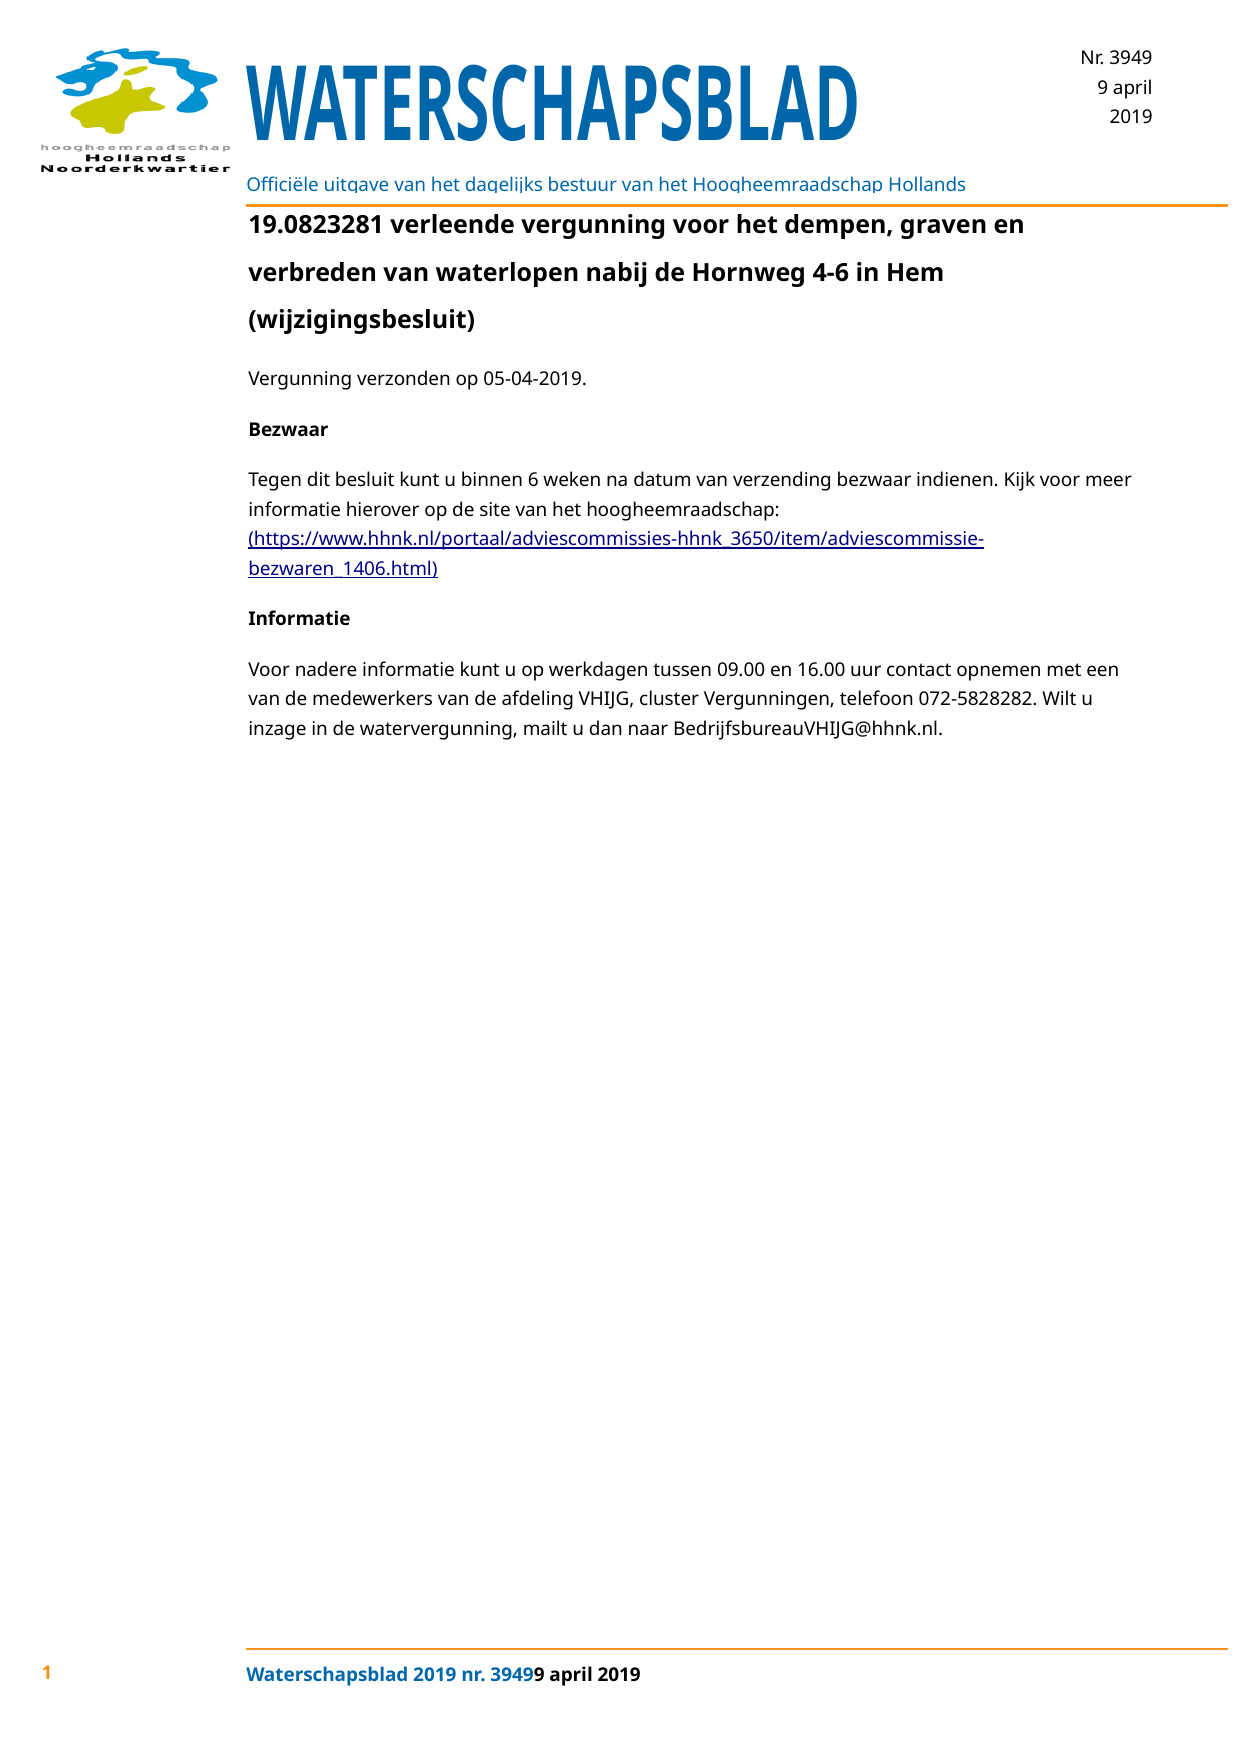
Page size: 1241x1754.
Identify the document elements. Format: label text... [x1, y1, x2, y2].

text Vergunning verzonden op 05-04-2019. [248, 366, 1152, 391]
text Bezwaar [248, 416, 1152, 442]
text Voor nadere informatie kunt u op werkdagen tussen 09.00 en 16.00 uur contact opnemen met een van de medewerkers van de afdeling VHIJG, cluster Vergunningen, telefoon 072-5828282. Wilt u inzage in de watervergunning, mailt u dan naar BedrijfsbureauVHIJG@hhnk.nl. [248, 656, 1152, 741]
text Tegen dit besluit kunt u binnen 6 weken na datum van verzending bezwaar indienen. Kijk voor meer informatie hierover op de site van het hoogheemraadschap: (https://www.hhnk.nl/portaal/adviescommissies-hhnk_3650/item/adviescommissie-bezwaren_1406.html) [248, 466, 1152, 581]
text Informatie [248, 606, 1152, 631]
picture [41, 47, 231, 172]
text 19.0823281 verleende vergunning voor het dempen, graven en verbreden van waterlopen nabij de Hornweg 4-6 in Hem (wijzigingsbesluit) [248, 207, 1152, 336]
